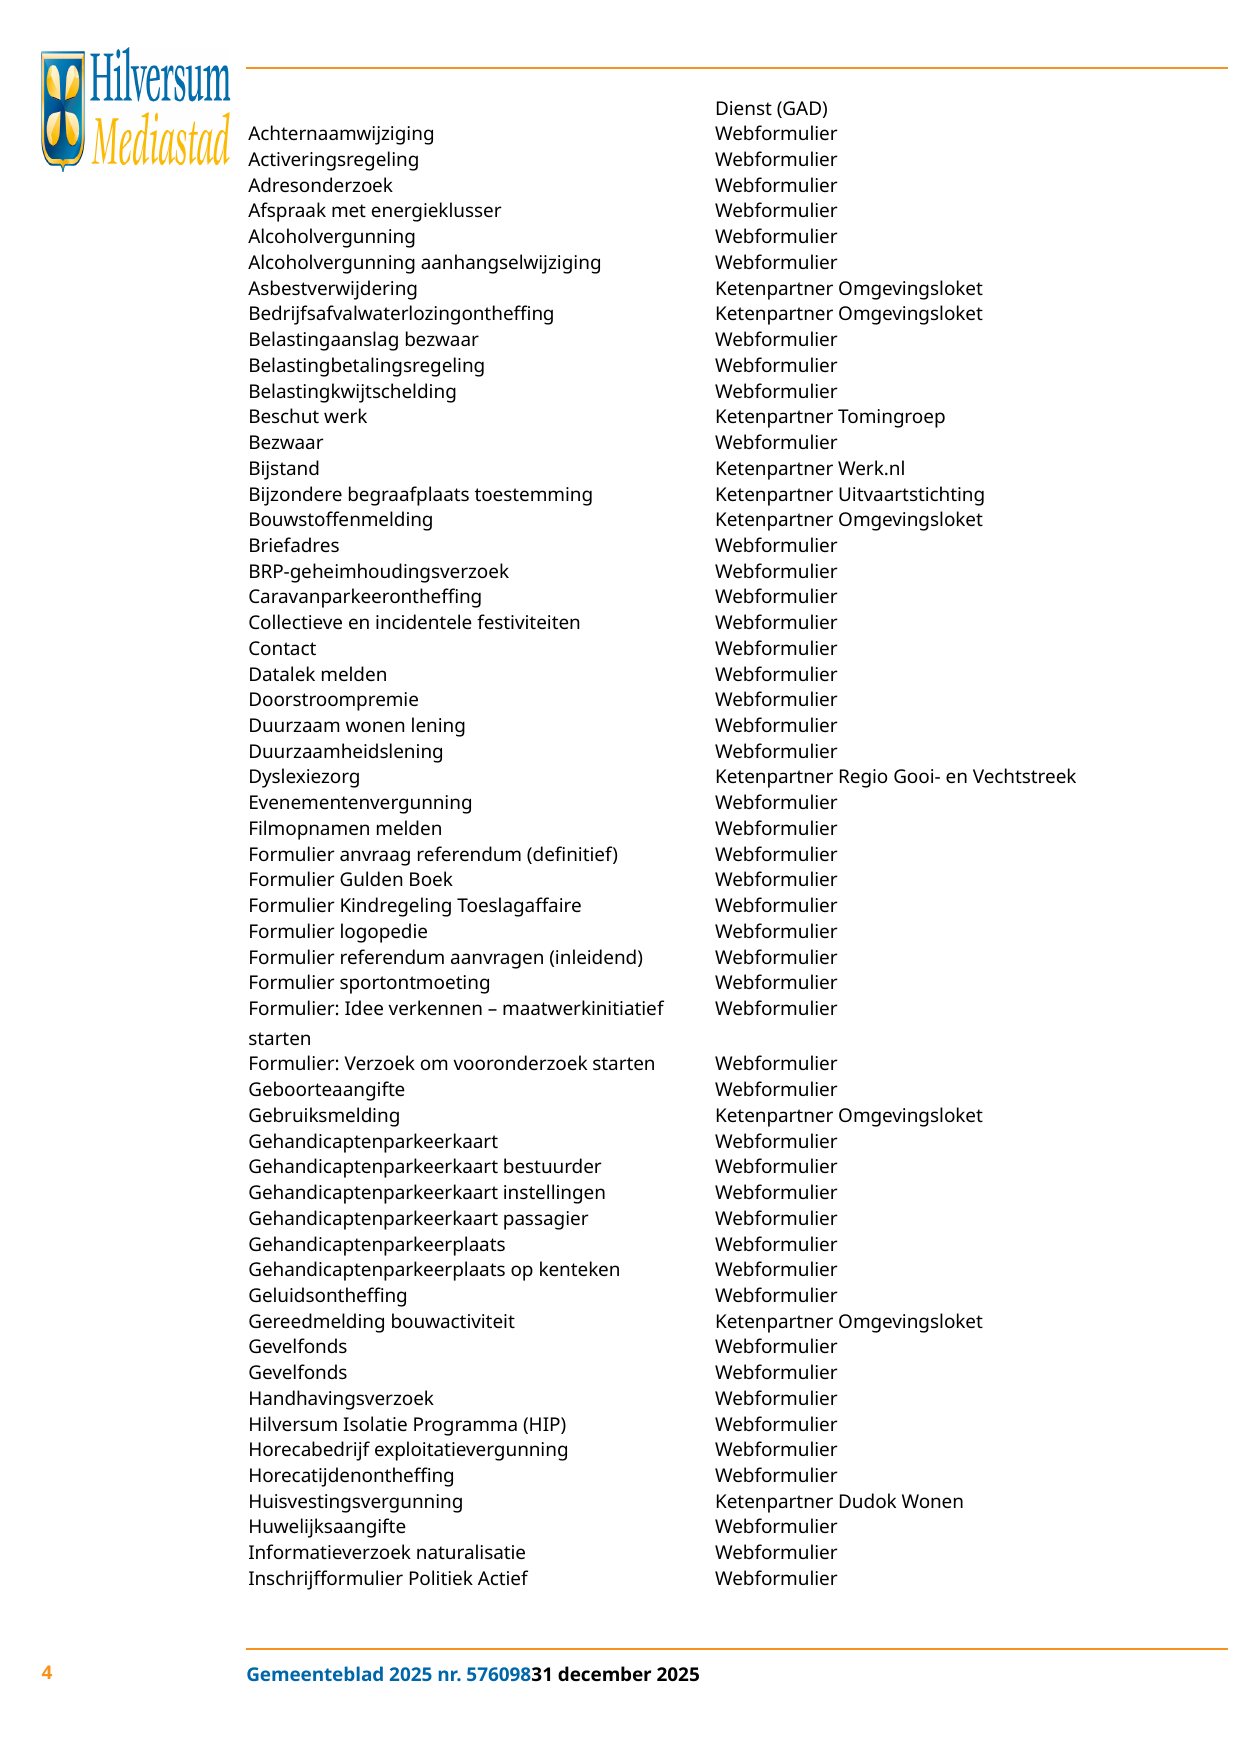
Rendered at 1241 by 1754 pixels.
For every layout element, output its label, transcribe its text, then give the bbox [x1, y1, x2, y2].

table_cell Webformulier [715, 1076, 1152, 1102]
table_cell Belastingkwijtschelding [248, 378, 715, 403]
table_cell Bedrijfsafvalwaterlozingontheffing [248, 301, 715, 326]
table_cell Collectieve en incidentele festiviteiten [248, 609, 715, 635]
table_cell Filmopnamen melden [248, 815, 715, 841]
table_cell Belastingbetalingsregeling [248, 352, 715, 378]
table_cell Webformulier [715, 661, 1152, 687]
table_cell Webformulier [715, 378, 1152, 403]
table_cell Ketenpartner Omgevingsloket [715, 301, 1152, 326]
table_cell Horecatijdenontheffing [248, 1462, 715, 1488]
table_cell Gehandicaptenparkeerkaart bestuurder [248, 1154, 715, 1179]
table_cell Webformulier [715, 1231, 1152, 1256]
table_cell Ketenpartner Tomingroep [715, 404, 1152, 429]
table_cell Ketenpartner Werk.nl [715, 455, 1152, 481]
table_cell [248, 95, 715, 121]
table_cell Webformulier [715, 1128, 1152, 1153]
table_cell Gehandicaptenparkeerkaart [248, 1128, 715, 1153]
table_cell Gehandicaptenparkeerplaats [248, 1231, 715, 1256]
table_cell Webformulier [715, 1359, 1152, 1385]
table_cell Briefadres [248, 532, 715, 558]
table_cell Hilversum Isolatie Programma (HIP) [248, 1411, 715, 1437]
table_cell Webformulier [715, 1385, 1152, 1411]
table_cell Ketenpartner Omgevingsloket [715, 275, 1152, 301]
table_cell Activeringsregeling [248, 146, 715, 172]
table_cell Formulier sportontmoeting [248, 970, 715, 995]
table_cell Gevelfonds [248, 1334, 715, 1359]
table_cell Webformulier [715, 867, 1152, 892]
table_cell Gehandicaptenparkeerkaart passagier [248, 1205, 715, 1231]
table_cell Webformulier [715, 121, 1152, 146]
table_cell Bouwstoffenmelding [248, 506, 715, 532]
table_cell Webformulier [715, 558, 1152, 584]
table_cell Geluidsontheffing [248, 1282, 715, 1308]
table_cell Horecabedrijf exploitatievergunning [248, 1437, 715, 1462]
table_cell Webformulier [715, 352, 1152, 378]
table_cell Gebruiksmelding [248, 1102, 715, 1128]
table_cell Handhavingsverzoek [248, 1385, 715, 1411]
table_cell Bezwaar [248, 429, 715, 455]
table_cell Duurzaamheidslening [248, 738, 715, 764]
table_cell Webformulier [715, 1334, 1152, 1359]
table_cell Webformulier [715, 995, 1152, 1051]
table_cell Ketenpartner Dudok Wonen [715, 1488, 1152, 1514]
table_cell Webformulier [715, 841, 1152, 867]
table_cell Contact [248, 635, 715, 661]
table_cell Webformulier [715, 1282, 1152, 1308]
picture [41, 47, 231, 172]
table_cell Datalek melden [248, 661, 715, 687]
table_cell Webformulier [715, 609, 1152, 635]
table_cell Webformulier [715, 224, 1152, 249]
table_cell Webformulier [715, 1540, 1152, 1565]
table_cell Ketenpartner Uitvaartstichting [715, 481, 1152, 506]
table_cell Gehandicaptenparkeerplaats op kenteken [248, 1256, 715, 1282]
table_cell Webformulier [715, 1411, 1152, 1437]
table_cell Webformulier [715, 944, 1152, 969]
table_cell Webformulier [715, 1256, 1152, 1282]
table_cell Bijzondere begraafplaats toestemming [248, 481, 715, 506]
table_cell BRP-geheimhoudingsverzoek [248, 558, 715, 584]
table_cell Achternaamwijziging [248, 121, 715, 146]
table_cell Asbestverwijdering [248, 275, 715, 301]
table_cell Duurzaam wonen lening [248, 712, 715, 738]
table_cell Formulier Kindregeling Toeslagaffaire [248, 893, 715, 918]
table_cell Formulier anvraag referendum (definitief) [248, 841, 715, 867]
table_cell Webformulier [715, 970, 1152, 995]
table_cell Webformulier [715, 918, 1152, 944]
table_cell Inschrijfformulier Politiek Actief [248, 1565, 715, 1591]
table_cell Webformulier [715, 1179, 1152, 1205]
table_cell Webformulier [715, 172, 1152, 198]
table_cell Formulier: Idee verkennen – maatwerkinitiatief starten [248, 995, 715, 1051]
table_cell Alcoholvergunning [248, 224, 715, 249]
table_cell Dienst (GAD) [715, 95, 1152, 121]
table_cell Webformulier [715, 893, 1152, 918]
table_cell Webformulier [715, 326, 1152, 352]
table_cell Webformulier [715, 1205, 1152, 1231]
table_cell Formulier referendum aanvragen (inleidend) [248, 944, 715, 969]
table_cell Webformulier [715, 532, 1152, 558]
table_cell Gereedmelding bouwactiviteit [248, 1308, 715, 1334]
table_cell Huisvestingsvergunning [248, 1488, 715, 1514]
table_cell Ketenpartner Omgevingsloket [715, 1308, 1152, 1334]
table_cell Ketenpartner Omgevingsloket [715, 506, 1152, 532]
table_cell Informatieverzoek naturalisatie [248, 1540, 715, 1565]
table_cell Afspraak met energieklusser [248, 198, 715, 223]
table_cell Webformulier [715, 712, 1152, 738]
table_cell Webformulier [715, 198, 1152, 223]
table_cell Webformulier [715, 1514, 1152, 1539]
table_cell Geboorteaangifte [248, 1076, 715, 1102]
table_cell Webformulier [715, 429, 1152, 455]
table_cell Evenementenvergunning [248, 790, 715, 815]
table_cell Ketenpartner Regio Gooi- en Vechtstreek [715, 764, 1152, 789]
table_cell Webformulier [715, 738, 1152, 764]
table_cell Bijstand [248, 455, 715, 481]
table_cell Webformulier [715, 249, 1152, 275]
table_cell Caravanparkeerontheffing [248, 584, 715, 609]
table_cell Webformulier [715, 584, 1152, 609]
table_cell Doorstroompremie [248, 687, 715, 712]
table_cell Webformulier [715, 1565, 1152, 1591]
table_cell Webformulier [715, 1051, 1152, 1076]
table_cell Webformulier [715, 687, 1152, 712]
table_cell Huwelijksaangifte [248, 1514, 715, 1539]
table_cell Formulier: Verzoek om vooronderzoek starten [248, 1051, 715, 1076]
table_cell Webformulier [715, 146, 1152, 172]
table_cell Webformulier [715, 635, 1152, 661]
table_cell Gehandicaptenparkeerkaart instellingen [248, 1179, 715, 1205]
table_cell Formulier Gulden Boek [248, 867, 715, 892]
table_cell Beschut werk [248, 404, 715, 429]
table_cell Webformulier [715, 815, 1152, 841]
table_cell Alcoholvergunning aanhangselwijziging [248, 249, 715, 275]
table_cell Belastingaanslag bezwaar [248, 326, 715, 352]
table_cell Webformulier [715, 1437, 1152, 1462]
table_cell Webformulier [715, 1154, 1152, 1179]
table_cell Webformulier [715, 1462, 1152, 1488]
table_cell Formulier logopedie [248, 918, 715, 944]
table_cell Ketenpartner Omgevingsloket [715, 1102, 1152, 1128]
table_cell Dyslexiezorg [248, 764, 715, 789]
table_cell Gevelfonds [248, 1359, 715, 1385]
table_cell Webformulier [715, 790, 1152, 815]
table_cell Adresonderzoek [248, 172, 715, 198]
